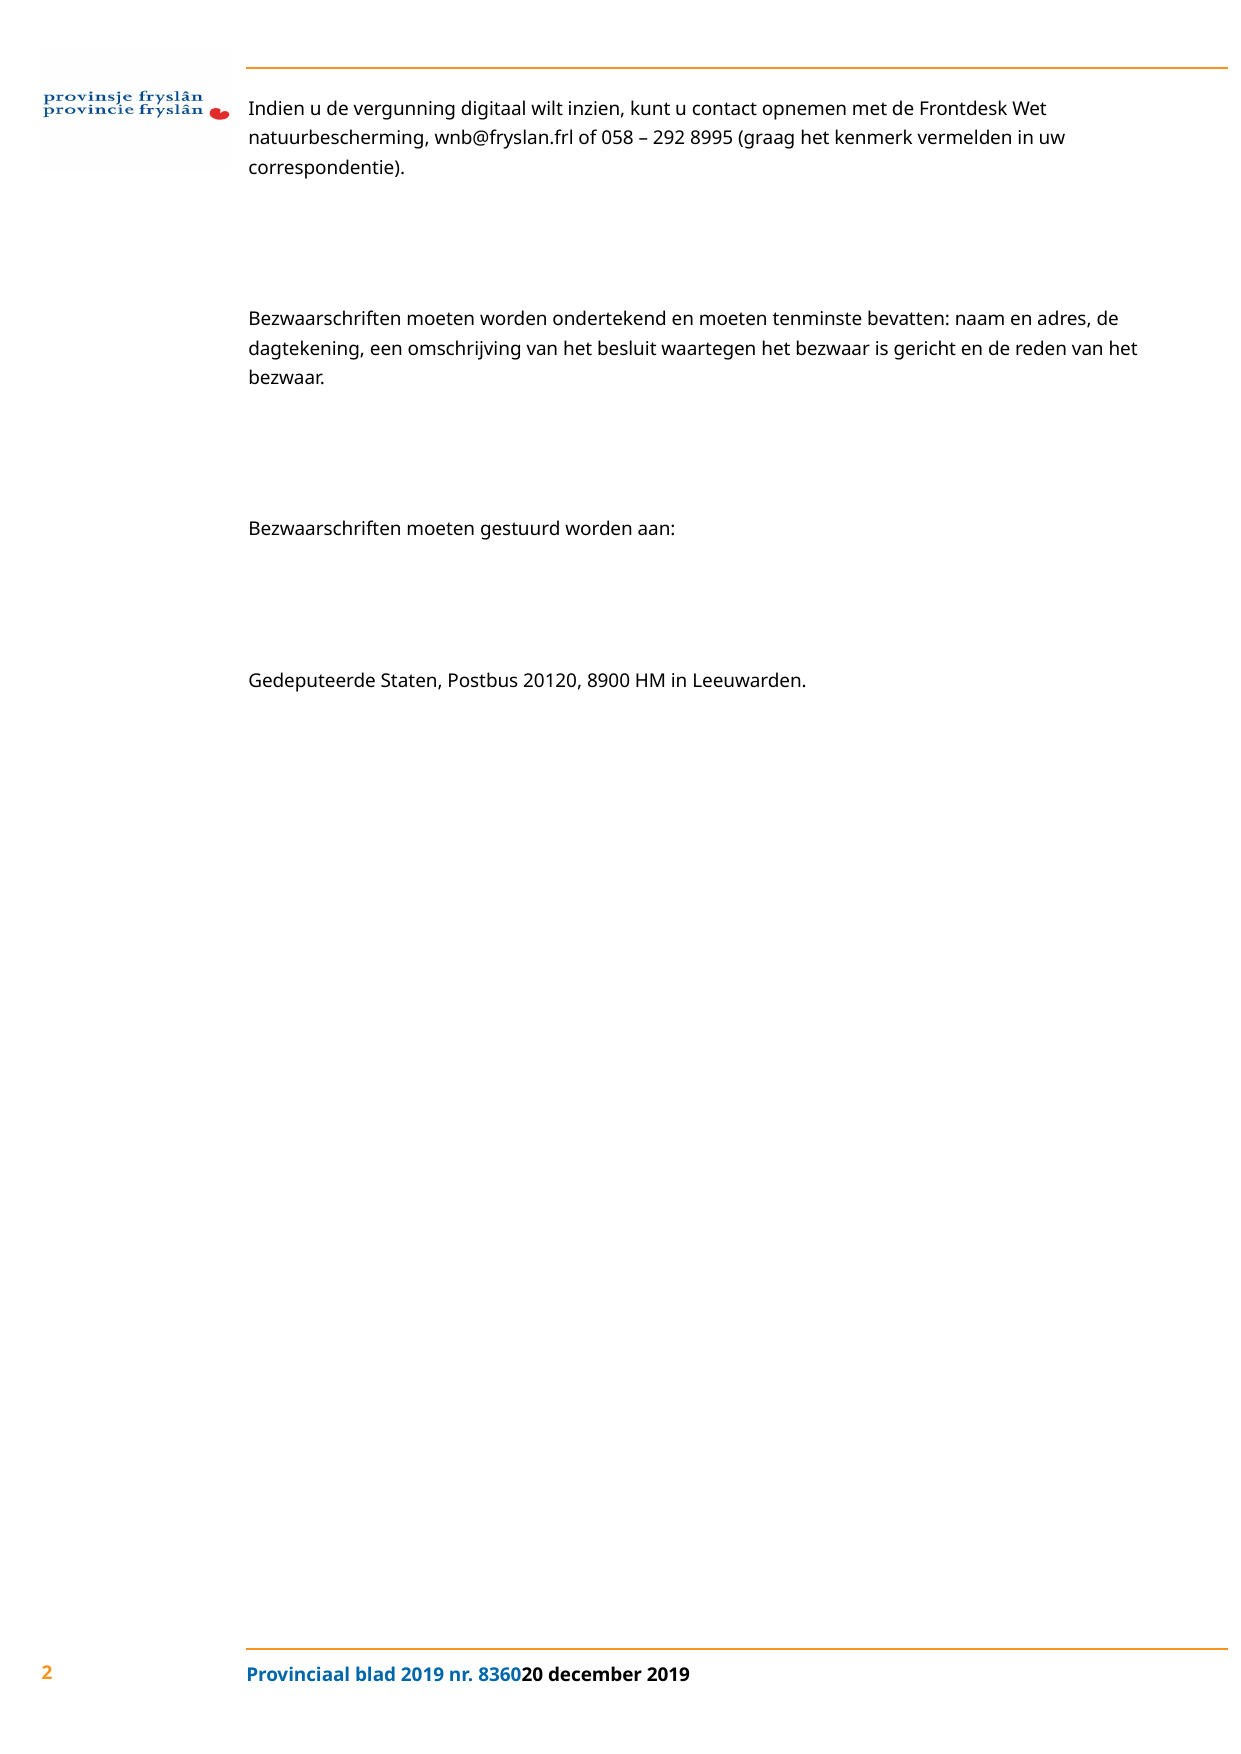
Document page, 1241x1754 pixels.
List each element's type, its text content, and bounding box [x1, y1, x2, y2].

text Bezwaarschriften moeten gestuurd worden aan: [248, 516, 1152, 541]
text Bezwaarschriften moeten worden ondertekend en moeten tenminste bevatten: naam en adres, de dagtekening, een omschrijving van het besluit waartegen het bezwaar is gericht en de reden van het bezwaar. [248, 305, 1152, 390]
text Indien u de vergunning digitaal wilt inzien, kunt u contact opnemen met de Frontdesk Wet natuurbescherming, wnb@fryslan.frl of 058 – 292 8995 (graag het kenmerk vermelden in uw correspondentie). [248, 95, 1152, 180]
text Gedeputeerde Staten, Postbus 20120, 8900 HM in Leeuwarden. [248, 667, 1152, 693]
picture [41, 47, 231, 172]
